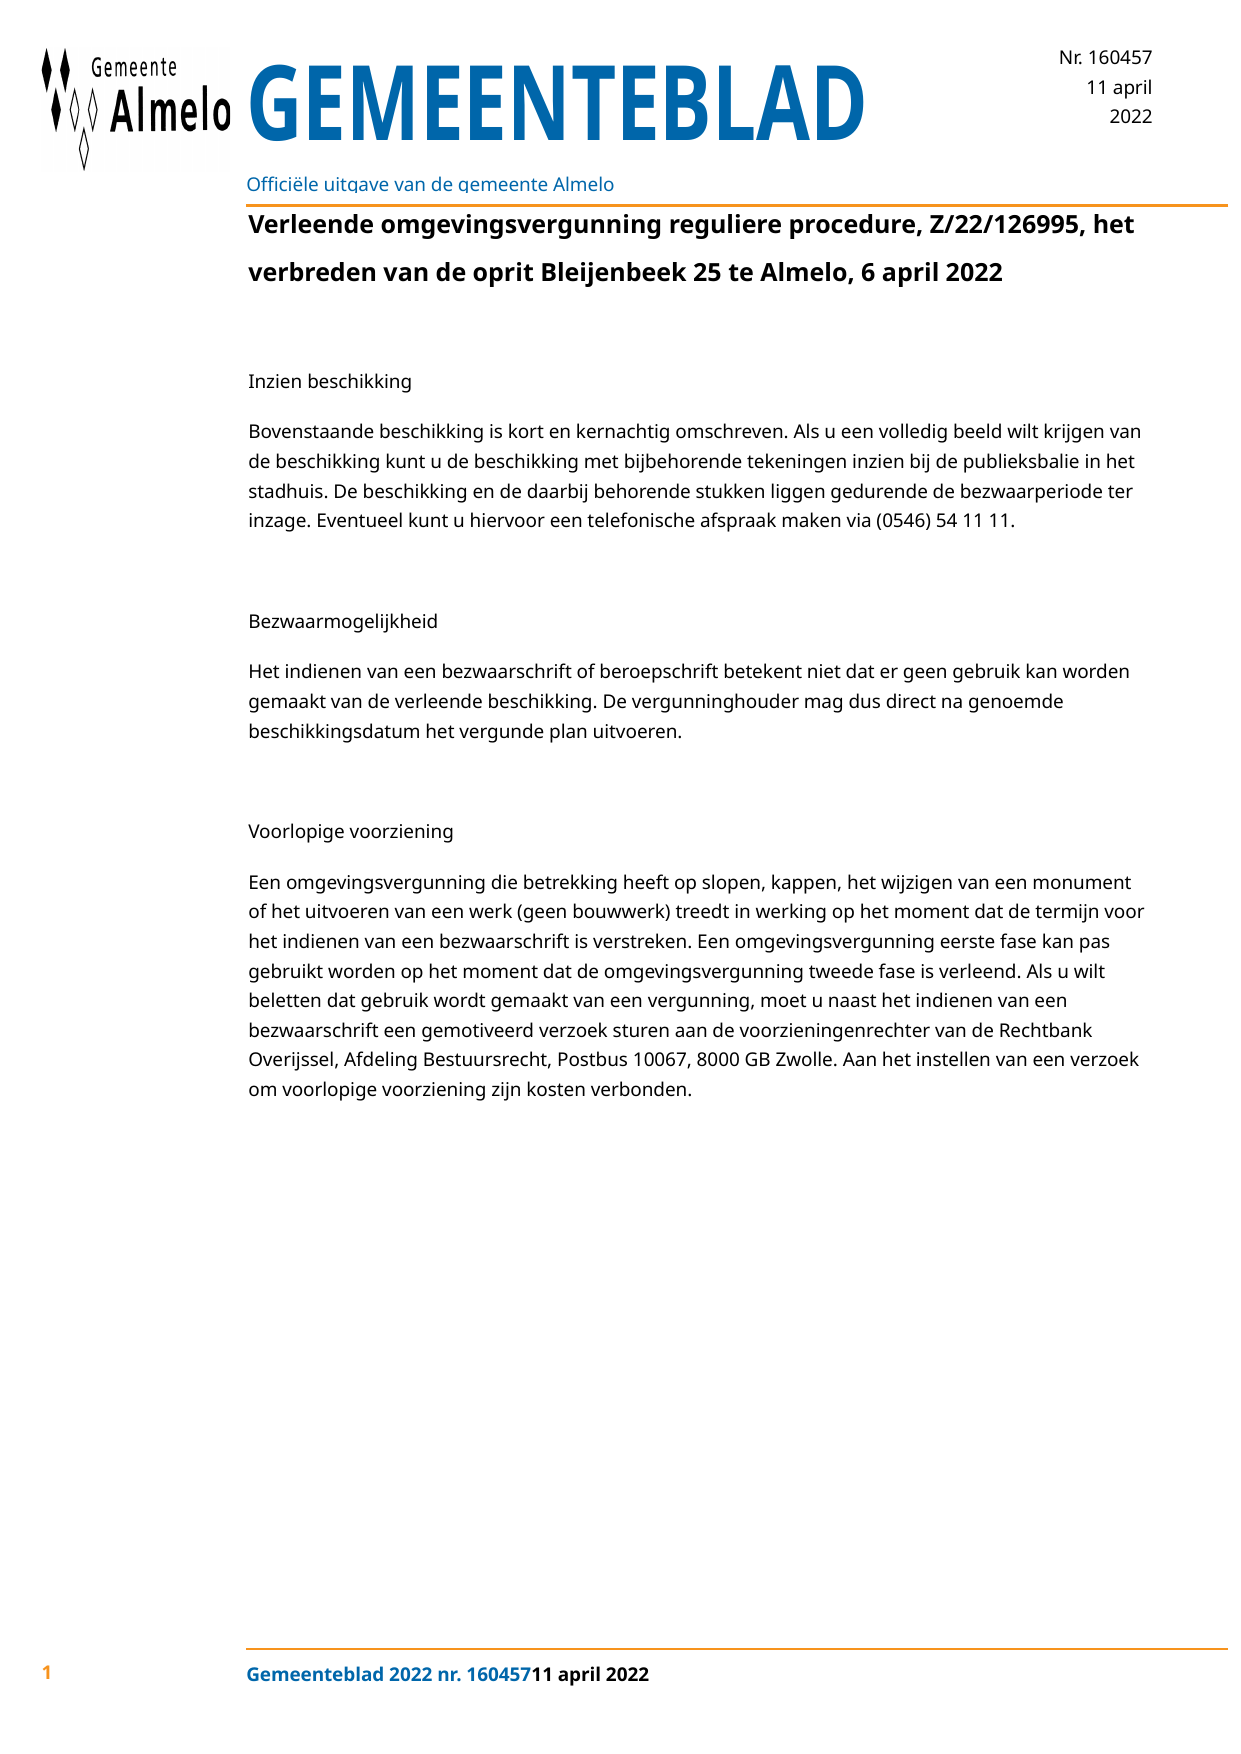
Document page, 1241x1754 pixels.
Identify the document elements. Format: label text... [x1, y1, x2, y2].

text Inzien beschikking [248, 368, 1152, 394]
text Een omgevingsvergunning die betrekking heeft op slopen, kappen, het wijzigen van een monument of het uitvoeren van een werk (geen bouwwerk) treedt in werking op het moment dat de termijn voor het indienen van een bezwaarschrift is verstreken. Een omgevingsvergunning eerste fase kan pas gebruikt worden op het moment dat de omgevingsvergunning tweede fase is verleend. Als u wilt beletten dat gebruik wordt gemaakt van een vergunning, moet u naast het indienen van een bezwaarschrift een gemotiveerd verzoek sturen aan de voorzieningenrechter van de Rechtbank Overijssel, Afdeling Bestuursrecht, Postbus 10067, 8000 GB Zwolle. Aan het instellen van een verzoek om voorlopige voorziening zijn kosten verbonden. [248, 869, 1152, 1102]
text Voorlopige voorziening [248, 819, 1152, 844]
text Bezwaarmogelijkheid [248, 608, 1152, 634]
picture [41, 47, 231, 172]
text Bovenstaande beschikking is kort en kernachtig omschreven. Als u een volledig beeld wilt krijgen van de beschikking kunt u de beschikking met bijbehorende tekeningen inzien bij de publieksbalie in het stadhuis. De beschikking en de daarbij behorende stukken liggen gedurende de bezwaarperiode ter inzage. Eventueel kunt u hiervoor een telefonische afspraak maken via (0546) 54 11 11. [248, 419, 1152, 533]
text Verleende omgevingsvergunning reguliere procedure, Z/22/126995, het verbreden van de oprit Bleijenbeek 25 te Almelo, 6 april 2022 [248, 207, 1152, 288]
text Het indienen van een bezwaarschrift of beroepschrift betekent niet dat er geen gebruik kan worden gemaakt van de verleende beschikking. De vergunninghouder mag dus direct na genoemde beschikkingsdatum het vergunde plan uitvoeren. [248, 659, 1152, 744]
